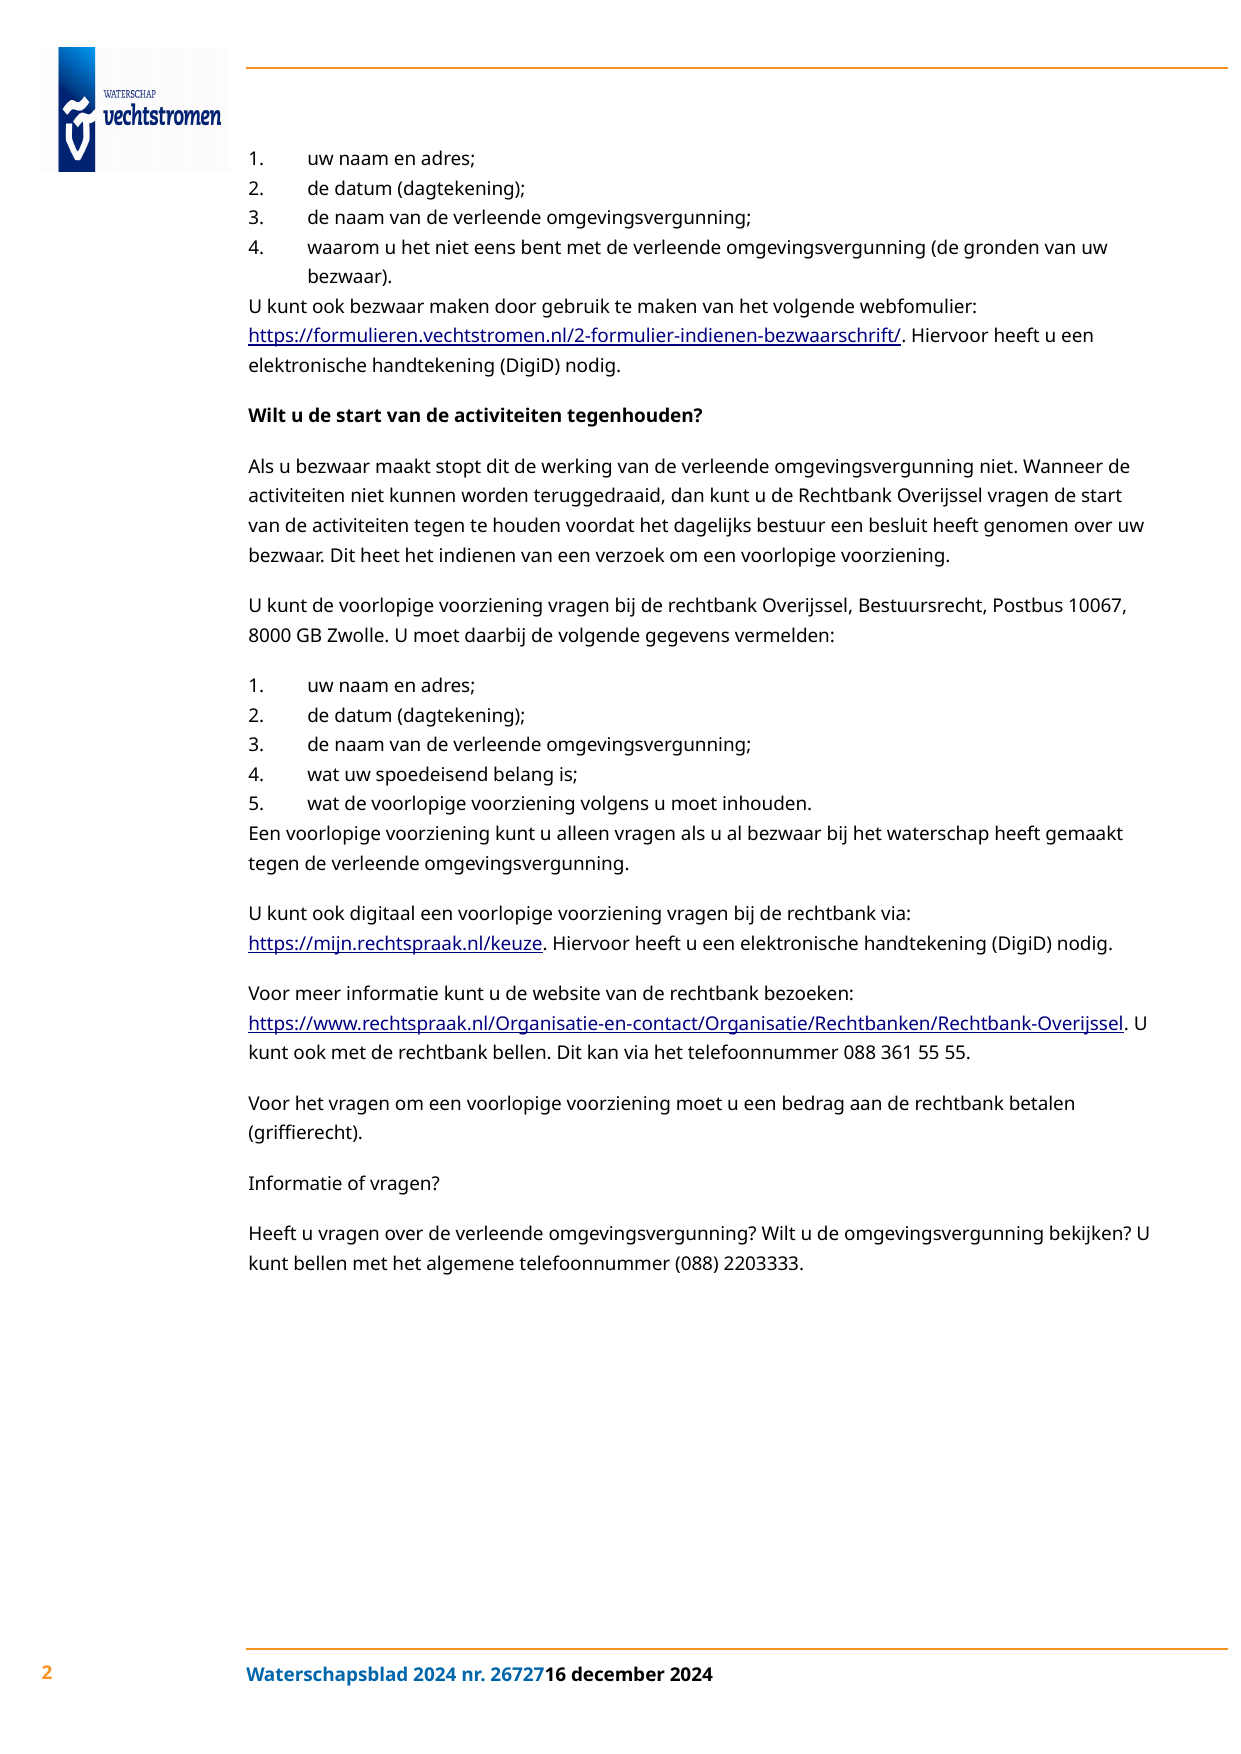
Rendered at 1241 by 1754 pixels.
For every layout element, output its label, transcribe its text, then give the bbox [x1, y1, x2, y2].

list uw naam en adres; [248, 145, 1152, 171]
list de datum (dagtekening); [248, 702, 1152, 728]
text U kunt ook digitaal een voorlopige voorziening vragen bij de rechtbank via: https://mijn.rechtspraak.nl/keuze. Hiervoor heeft u een elektronische handtekening (DigiD) nodig. [248, 900, 1152, 956]
text Wilt u de start van de activiteiten tegenhouden? [248, 403, 1152, 428]
text Heeft u vragen over de verleende omgevingsvergunning? Wilt u de omgevingsvergunning bekijken? U kunt bellen met het algemene telefoonnummer (088) 2203333. [248, 1220, 1152, 1276]
list wat uw spoedeisend belang is; [248, 761, 1152, 787]
text Informatie of vragen? [248, 1170, 1152, 1196]
list de datum (dagtekening); [248, 175, 1152, 201]
text Voor meer informatie kunt u de website van de rechtbank bezoeken: https://www.rechtspraak.nl/Organisatie-en-contact/Organisatie/Rechtbanken/Rechtbank-Overijssel. U kunt ook met de rechtbank bellen. Dit kan via het telefoonnummer 088 361 55 55. [248, 980, 1152, 1065]
text U kunt de voorlopige voorziening vragen bij de rechtbank Overijssel, Bestuursrecht, Postbus 10067, 8000 GB Zwolle. U moet daarbij de volgende gegevens vermelden: [248, 592, 1152, 648]
list wat de voorlopige voorziening volgens u moet inhouden. [248, 791, 1152, 816]
text U kunt ook bezwaar maken door gebruik te maken van het volgende webfomulier: https://formulieren.vechtstromen.nl/2-formulier-indienen-bezwaarschrift/. Hiervoor heeft u een elektronische handtekening (DigiD) nodig. [248, 293, 1152, 378]
list de naam van de verleende omgevingsvergunning; [248, 204, 1152, 230]
text Als u bezwaar maakt stopt dit de werking van de verleende omgevingsvergunning niet. Wanneer de activiteiten niet kunnen worden teruggedraaid, dan kunt u de Rechtbank Overijssel vragen de start van de activiteiten tegen te houden voordat het dagelijks bestuur een besluit heeft genomen over uw bezwaar. Dit heet het indienen van een verzoek om een voorlopige voorziening. [248, 453, 1152, 568]
list de naam van de verleende omgevingsvergunning; [248, 731, 1152, 757]
list uw naam en adres; [248, 672, 1152, 698]
text Voor het vragen om een voorlopige voorziening moet u een bedrag aan de rechtbank betalen (griffierecht). [248, 1090, 1152, 1145]
picture [41, 47, 231, 172]
text Een voorlopige voorziening kunt u alleen vragen als u al bezwaar bij het waterschap heeft gemaakt tegen de verleende omgevingsvergunning. [248, 820, 1152, 876]
list waarom u het niet eens bent met de verleende omgevingsvergunning (de gronden van uw bezwaar). [248, 234, 1152, 289]
